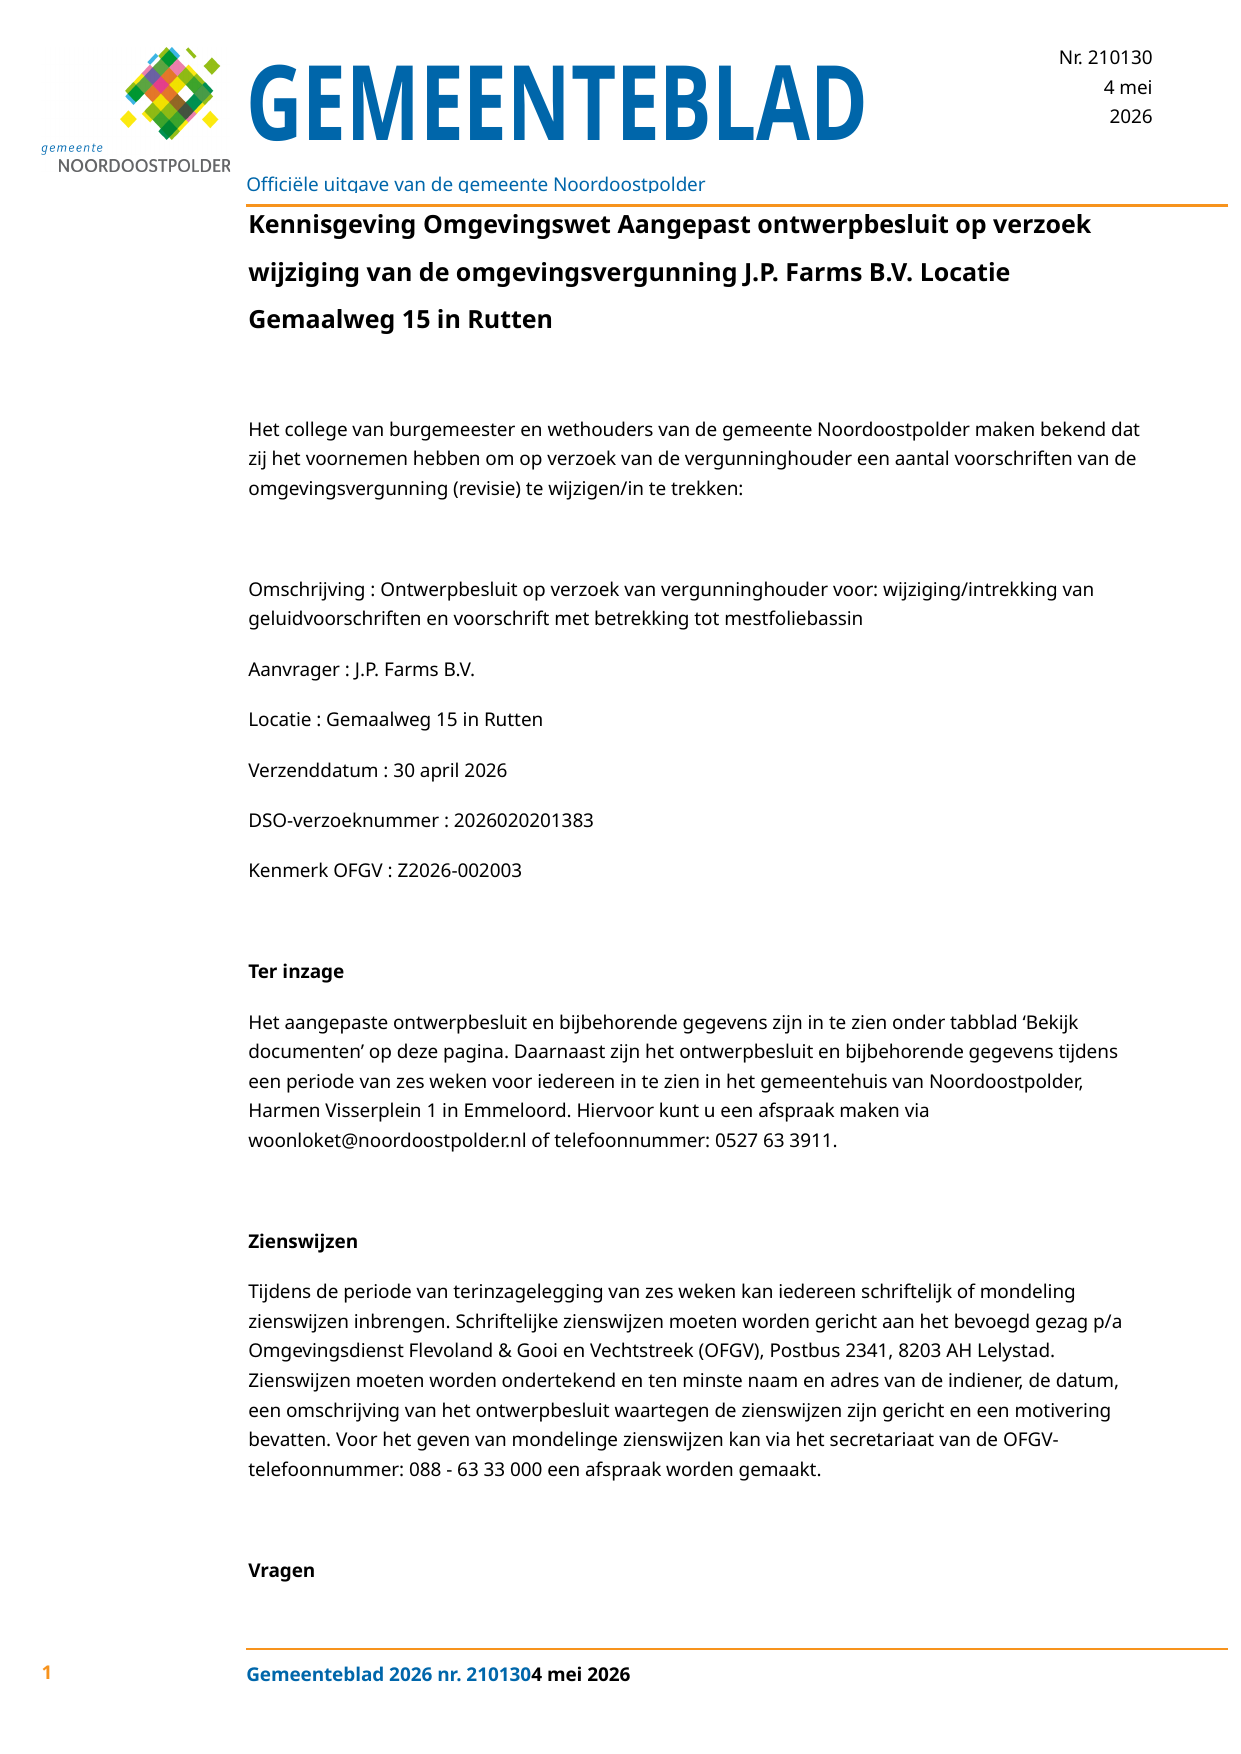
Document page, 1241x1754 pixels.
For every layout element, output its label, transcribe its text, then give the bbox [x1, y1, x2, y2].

text Het college van burgemeester en wethouders van de gemeente Noordoostpolder maken bekend dat zij het voornemen hebben om op verzoek van de vergunninghouder een aantal voorschriften van de omgevingsvergunning (revisie) te wijzigen/in te trekken: [248, 416, 1152, 501]
text Kennisgeving Omgevingswet Aangepast ontwerpbesluit op verzoek wijziging van de omgevingsvergunning J.P. Farms B.V. Locatie Gemaalweg 15 in Rutten [248, 207, 1152, 336]
text Zienswijzen [248, 1228, 1152, 1254]
text Aanvrager : J.P. Farms B.V. [248, 656, 1152, 682]
text Vragen [248, 1557, 1152, 1582]
text DSO-verzoeknummer : 2026020201383 [248, 807, 1152, 833]
text Kenmerk OFGV : Z2026-002003 [248, 858, 1152, 883]
text Omschrijving : Ontwerpbesluit op verzoek van vergunninghouder voor: wijziging/intrekking van geluidvoorschriften en voorschrift met betrekking tot mestfoliebassin [248, 576, 1152, 631]
picture [41, 47, 231, 172]
text Verzenddatum : 30 april 2026 [248, 757, 1152, 782]
text Locatie : Gemaalweg 15 in Rutten [248, 706, 1152, 732]
text Het aangepaste ontwerpbesluit en bijbehorende gegevens zijn in te zien onder tabblad ‘Bekijk documenten’ op deze pagina. Daarnaast zijn het ontwerpbesluit en bijbehorende gegevens tijdens een periode van zes weken voor iedereen in te zien in het gemeentehuis van Noordoostpolder, Harmen Visserplein 1 in Emmeloord. Hiervoor kunt u een afspraak maken via woonloket@noordoostpolder.nl of telefoonnummer: 0527 63 3911. [248, 1009, 1152, 1153]
text Tijdens de periode van terinzagelegging van zes weken kan iedereen schriftelijk of mondeling zienswijzen inbrengen. Schriftelijke zienswijzen moeten worden gericht aan het bevoegd gezag p/a Omgevingsdienst Flevoland & Gooi en Vechtstreek (OFGV), Postbus 2341, 8203 AH Lelystad. Zienswijzen moeten worden ondertekend en ten minste naam en adres van de indiener, de datum, een omschrijving van het ontwerpbesluit waartegen de zienswijzen zijn gericht en een motivering bevatten. Voor het geven van mondelinge zienswijzen kan via het secretariaat van de OFGV-telefoonnummer: 088 - 63 33 000 een afspraak worden gemaakt. [248, 1278, 1152, 1482]
text Ter inzage [248, 958, 1152, 984]
